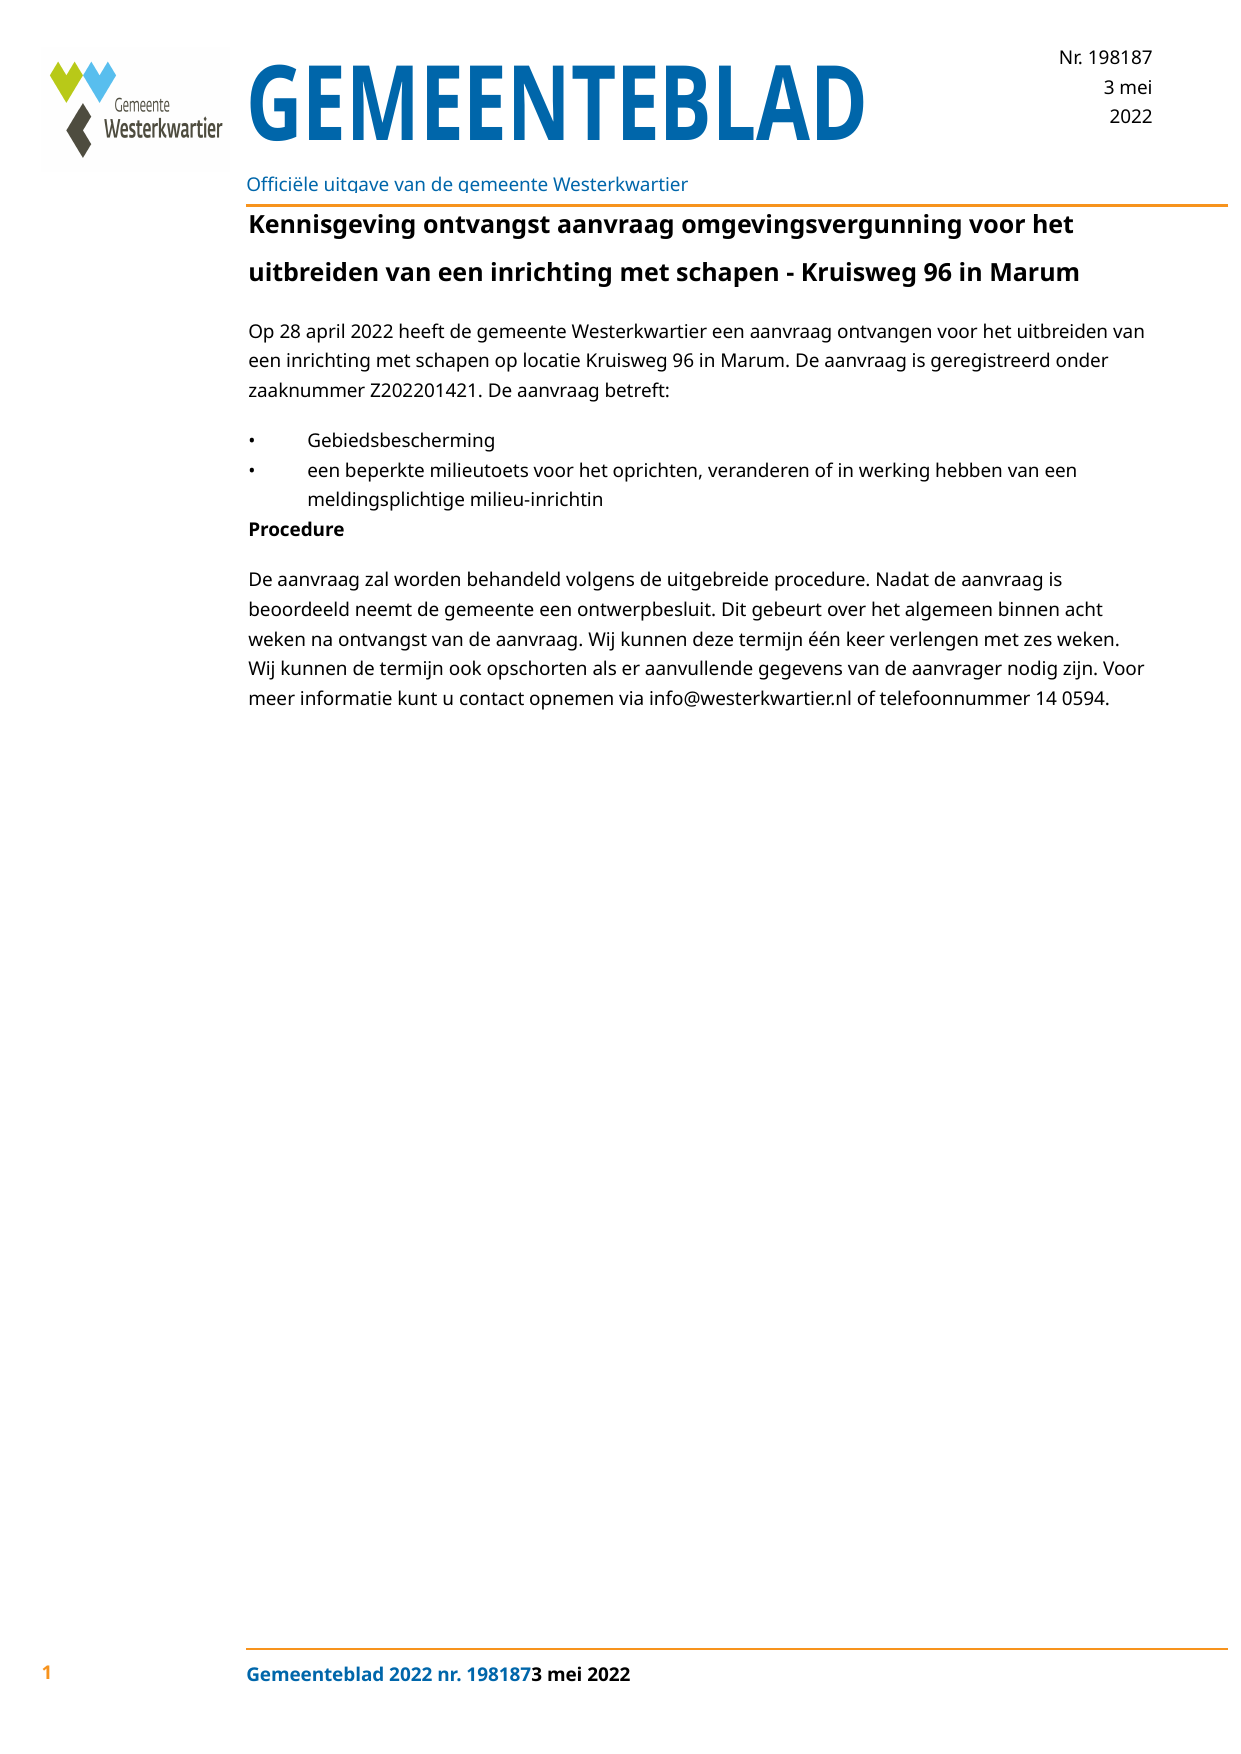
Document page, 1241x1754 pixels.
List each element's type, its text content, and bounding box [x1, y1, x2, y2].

picture [41, 47, 231, 172]
text De aanvraag zal worden behandeld volgens de uitgebreide procedure. Nadat de aanvraag is beoordeeld neemt de gemeente een ontwerpbesluit. Dit gebeurt over het algemeen binnen acht weken na ontvangst van de aanvraag. Wij kunnen deze termijn één keer verlengen met zes weken. Wij kunnen de termijn ook opschorten als er aanvullende gegevens van de aanvrager nodig zijn. Voor meer informatie kunt u contact opnemen via info@westerkwartier.nl of telefoonnummer 14 0594. [248, 567, 1152, 711]
text Procedure [248, 516, 1152, 542]
list Gebiedsbescherming [248, 427, 1152, 453]
text Op 28 april 2022 heeft de gemeente Westerkwartier een aanvraag ontvangen voor het uitbreiden van een inrichting met schapen op locatie Kruisweg 96 in Marum. De aanvraag is geregistreerd onder zaaknummer Z202201421. De aanvraag betreft: [248, 318, 1152, 403]
list een beperkte milieutoets voor het oprichten, veranderen of in werking hebben van een meldingsplichtige milieu-inrichtin [248, 457, 1152, 512]
text Kennisgeving ontvangst aanvraag omgevingsvergunning voor het uitbreiden van een inrichting met schapen - Kruisweg 96 in Marum [248, 207, 1152, 288]
